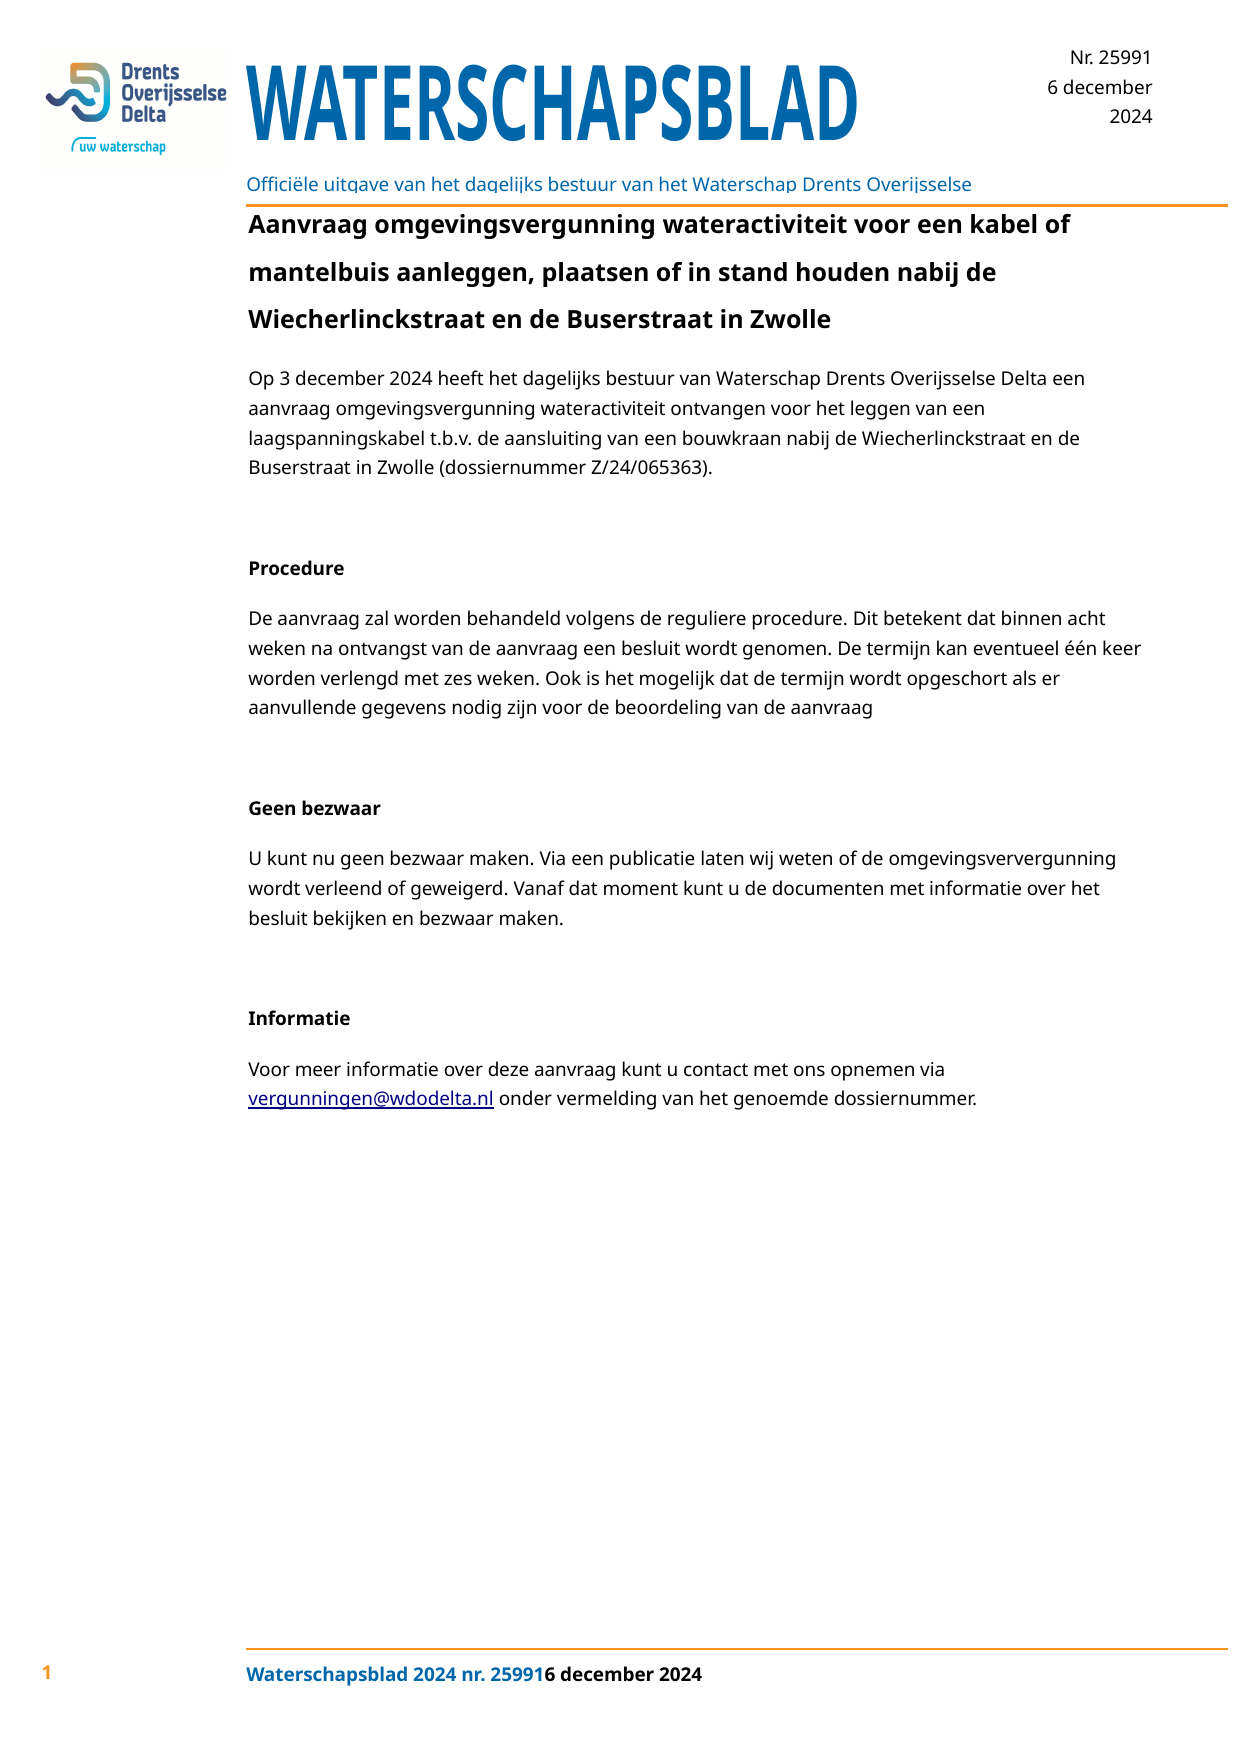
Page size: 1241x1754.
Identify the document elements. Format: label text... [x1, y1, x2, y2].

text Voor meer informatie over deze aanvraag kunt u contact met ons opnemen via vergunningen@wdodelta.nl onder vermelding van het genoemde dossiernummer. [248, 1056, 1152, 1111]
text Procedure [248, 555, 1152, 581]
picture [41, 47, 231, 172]
text Informatie [248, 1006, 1152, 1031]
text Op 3 december 2024 heeft het dagelijks bestuur van Waterschap Drents Overijsselse Delta een aanvraag omgevingsvergunning wateractiviteit ontvangen voor het leggen van een laagspanningskabel t.b.v. de aansluiting van een bouwkraan nabij de Wiecherlinckstraat en de Buserstraat in Zwolle (dossiernummer Z/24/065363). [248, 366, 1152, 480]
text Geen bezwaar [248, 795, 1152, 821]
text U kunt nu geen bezwaar maken. Via een publicatie laten wij weten of de omgevingsververgunning wordt verleend of geweigerd. Vanaf dat moment kunt u de documenten met informatie over het besluit bekijken en bezwaar maken. [248, 846, 1152, 930]
text Aanvraag omgevingsvergunning wateractiviteit voor een kabel of mantelbuis aanleggen, plaatsen of in stand houden nabij de Wiecherlinckstraat en de Buserstraat in Zwolle [248, 207, 1152, 336]
text De aanvraag zal worden behandeld volgens de reguliere procedure. Dit betekent dat binnen acht weken na ontvangst van de aanvraag een besluit wordt genomen. De termijn kan eventueel één keer worden verlengd met zes weken. Ook is het mogelijk dat de termijn wordt opgeschort als er aanvullende gegevens nodig zijn voor de beoordeling van de aanvraag [248, 606, 1152, 720]
